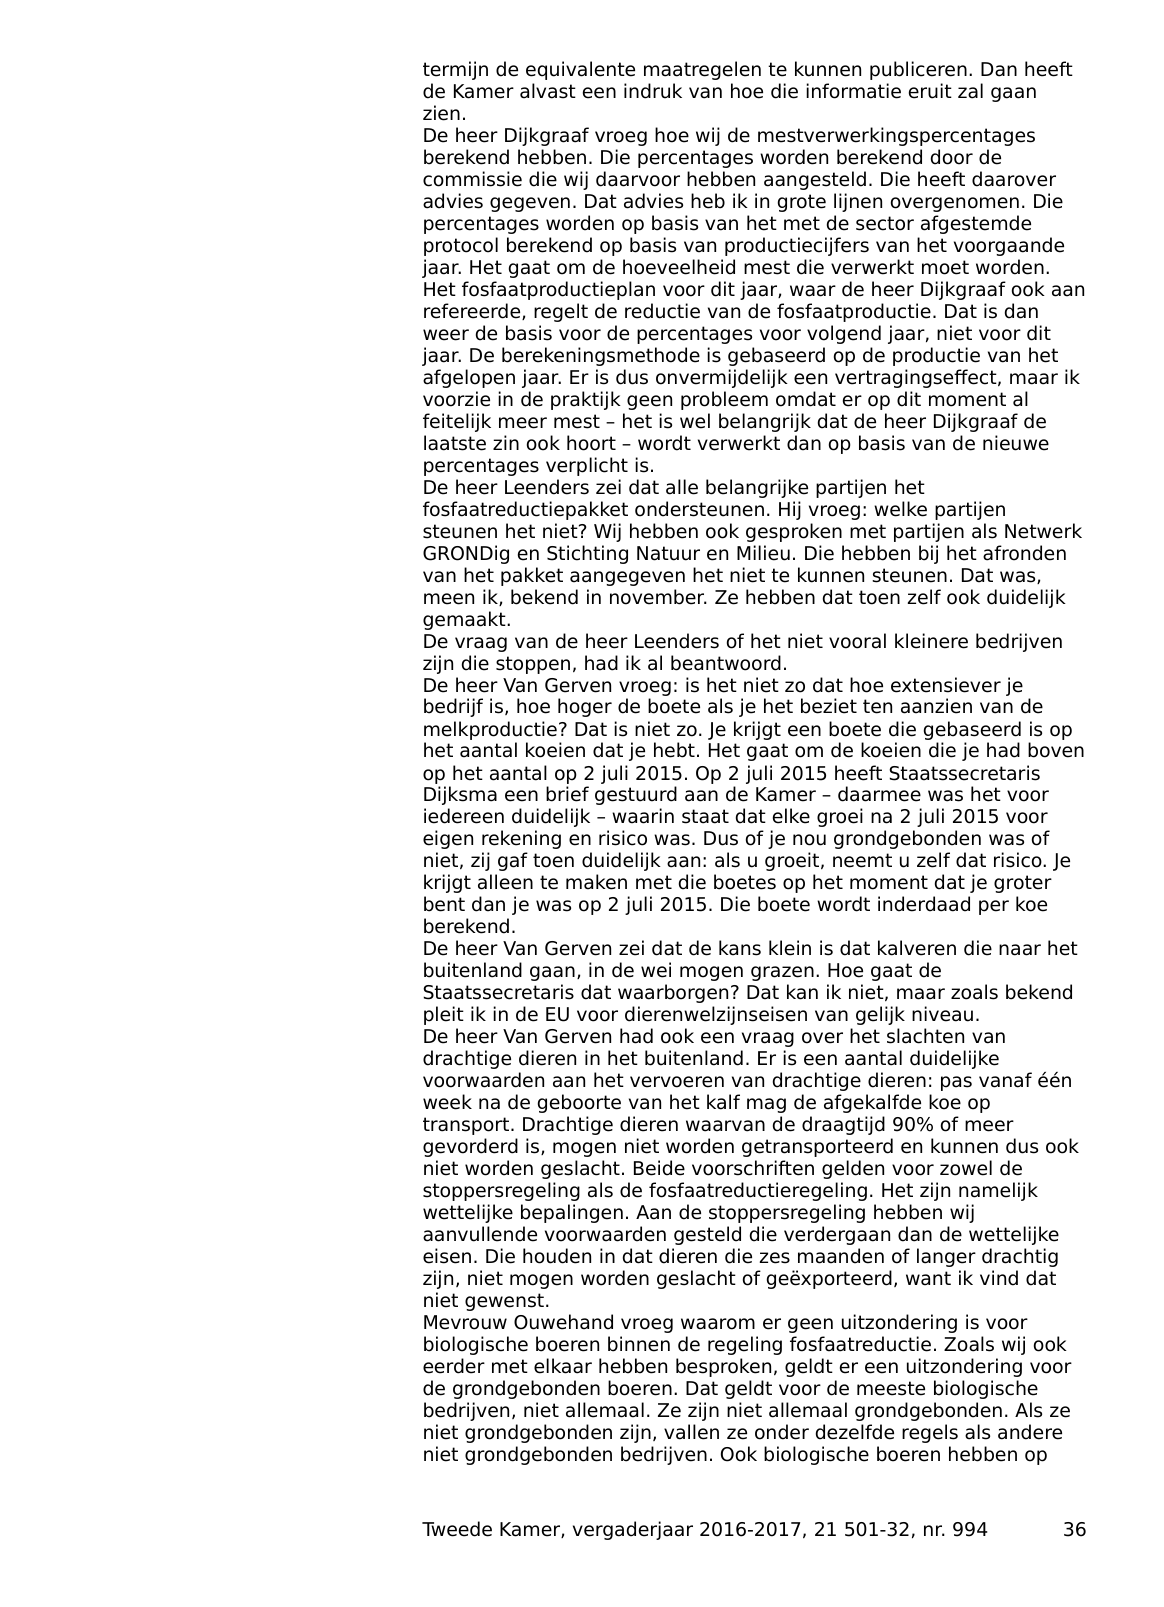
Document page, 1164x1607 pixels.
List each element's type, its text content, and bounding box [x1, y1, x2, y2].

text De heer Van Gerven vroeg: is het niet zo dat hoe extensiever je bedrijf is, hoe hoger de boete als je het beziet ten aanzien van de melkproductie? Dat is niet zo. Je krijgt een boete die gebaseerd is op het aantal koeien dat je hebt. Het gaat om de koeien die je had boven op het aantal op 2 juli 2015. Op 2 juli 2015 heeft Staatssecretaris Dijksma een brief gestuurd aan de Kamer – daarmee was het voor iedereen duidelijk – waarin staat dat elke groei na 2 juli 2015 voor eigen rekening en risico was. Dus of je nou grondgebonden was of niet, zij gaf toen duidelijk aan: als u groeit, neemt u zelf dat risico. Je krijgt alleen te maken met die boetes op het moment dat je groter bent dan je was op 2 juli 2015. Die boete wordt inderdaad per koe berekend. [422, 674, 1087, 938]
text De vraag van de heer Leenders of het niet vooral kleinere bedrijven zijn die stoppen, had ik al beantwoord. [422, 631, 1087, 674]
text De heer Van Gerven had ook een vraag over het slachten van drachtige dieren in het buitenland. Er is een aantal duidelijke voorwaarden aan het vervoeren van drachtige dieren: pas vanaf één week na de geboorte van het kalf mag de afgekalfde koe op transport. Drachtige dieren waarvan de draagtijd 90% of meer gevorderd is, mogen niet worden getransporteerd en kunnen dus ook niet worden geslacht. Beide voorschriften gelden voor zowel de stoppersregeling als de fosfaatreductieregeling. Het zijn namelijk wettelijke bepalingen. Aan de stoppersregeling hebben wij aanvullende voorwaarden gesteld die verdergaan dan de wettelijke eisen. Die houden in dat dieren die zes maanden of langer drachtig zijn, niet mogen worden geslacht of geëxporteerd, want ik vind dat niet gewenst. [422, 1026, 1087, 1312]
text De heer Van Gerven zei dat de kans klein is dat kalveren die naar het buitenland gaan, in de wei mogen grazen. Hoe gaat de Staatssecretaris dat waarborgen? Dat kan ik niet, maar zoals bekend pleit ik in de EU voor dierenwelzijnseisen van gelijk niveau. [422, 938, 1087, 1026]
text Mevrouw Ouwehand vroeg waarom er geen uitzondering is voor biologische boeren binnen de regeling fosfaatreductie. Zoals wij ook eerder met elkaar hebben besproken, geldt er een uitzondering voor de grondgebonden boeren. Dat geldt voor de meeste biologische bedrijven, niet allemaal. Ze zijn niet allemaal grondgebonden. Als ze niet grondgebonden zijn, vallen ze onder dezelfde regels als andere niet grondgebonden bedrijven. Ook biologische boeren hebben op [422, 1312, 1087, 1466]
text De heer Dijkgraaf vroeg hoe wij de mestverwerkingspercentages berekend hebben. Die percentages worden berekend door de commissie die wij daarvoor hebben aangesteld. Die heeft daarover advies gegeven. Dat advies heb ik in grote lijnen overgenomen. Die percentages worden op basis van het met de sector afgestemde protocol berekend op basis van productiecijfers van het voorgaande jaar. Het gaat om de hoeveelheid mest die verwerkt moet worden. Het fosfaatproductieplan voor dit jaar, waar de heer Dijkgraaf ook aan refereerde, regelt de reductie van de fosfaatproductie. Dat is dan weer de basis voor de percentages voor volgend jaar, niet voor dit jaar. De berekeningsmethode is gebaseerd op de productie van het afgelopen jaar. Er is dus onvermijdelijk een vertragingseffect, maar ik voorzie in de praktijk geen probleem omdat er op dit moment al feitelijk meer mest – het is wel belangrijk dat de heer Dijkgraaf de laatste zin ook hoort – wordt verwerkt dan op basis van de nieuwe percentages verplicht is. [422, 125, 1087, 477]
text De heer Leenders zei dat alle belangrijke partijen het fosfaatreductiepakket ondersteunen. Hij vroeg: welke partijen steunen het niet? Wij hebben ook gesproken met partijen als Netwerk GRONDig en Stichting Natuur en Milieu. Die hebben bij het afronden van het pakket aangegeven het niet te kunnen steunen. Dat was, meen ik, bekend in november. Ze hebben dat toen zelf ook duidelijk gemaakt. [422, 477, 1087, 631]
text termijn de equivalente maatregelen te kunnen publiceren. Dan heeft de Kamer alvast een indruk van hoe die informatie eruit zal gaan zien. [422, 59, 1087, 125]
